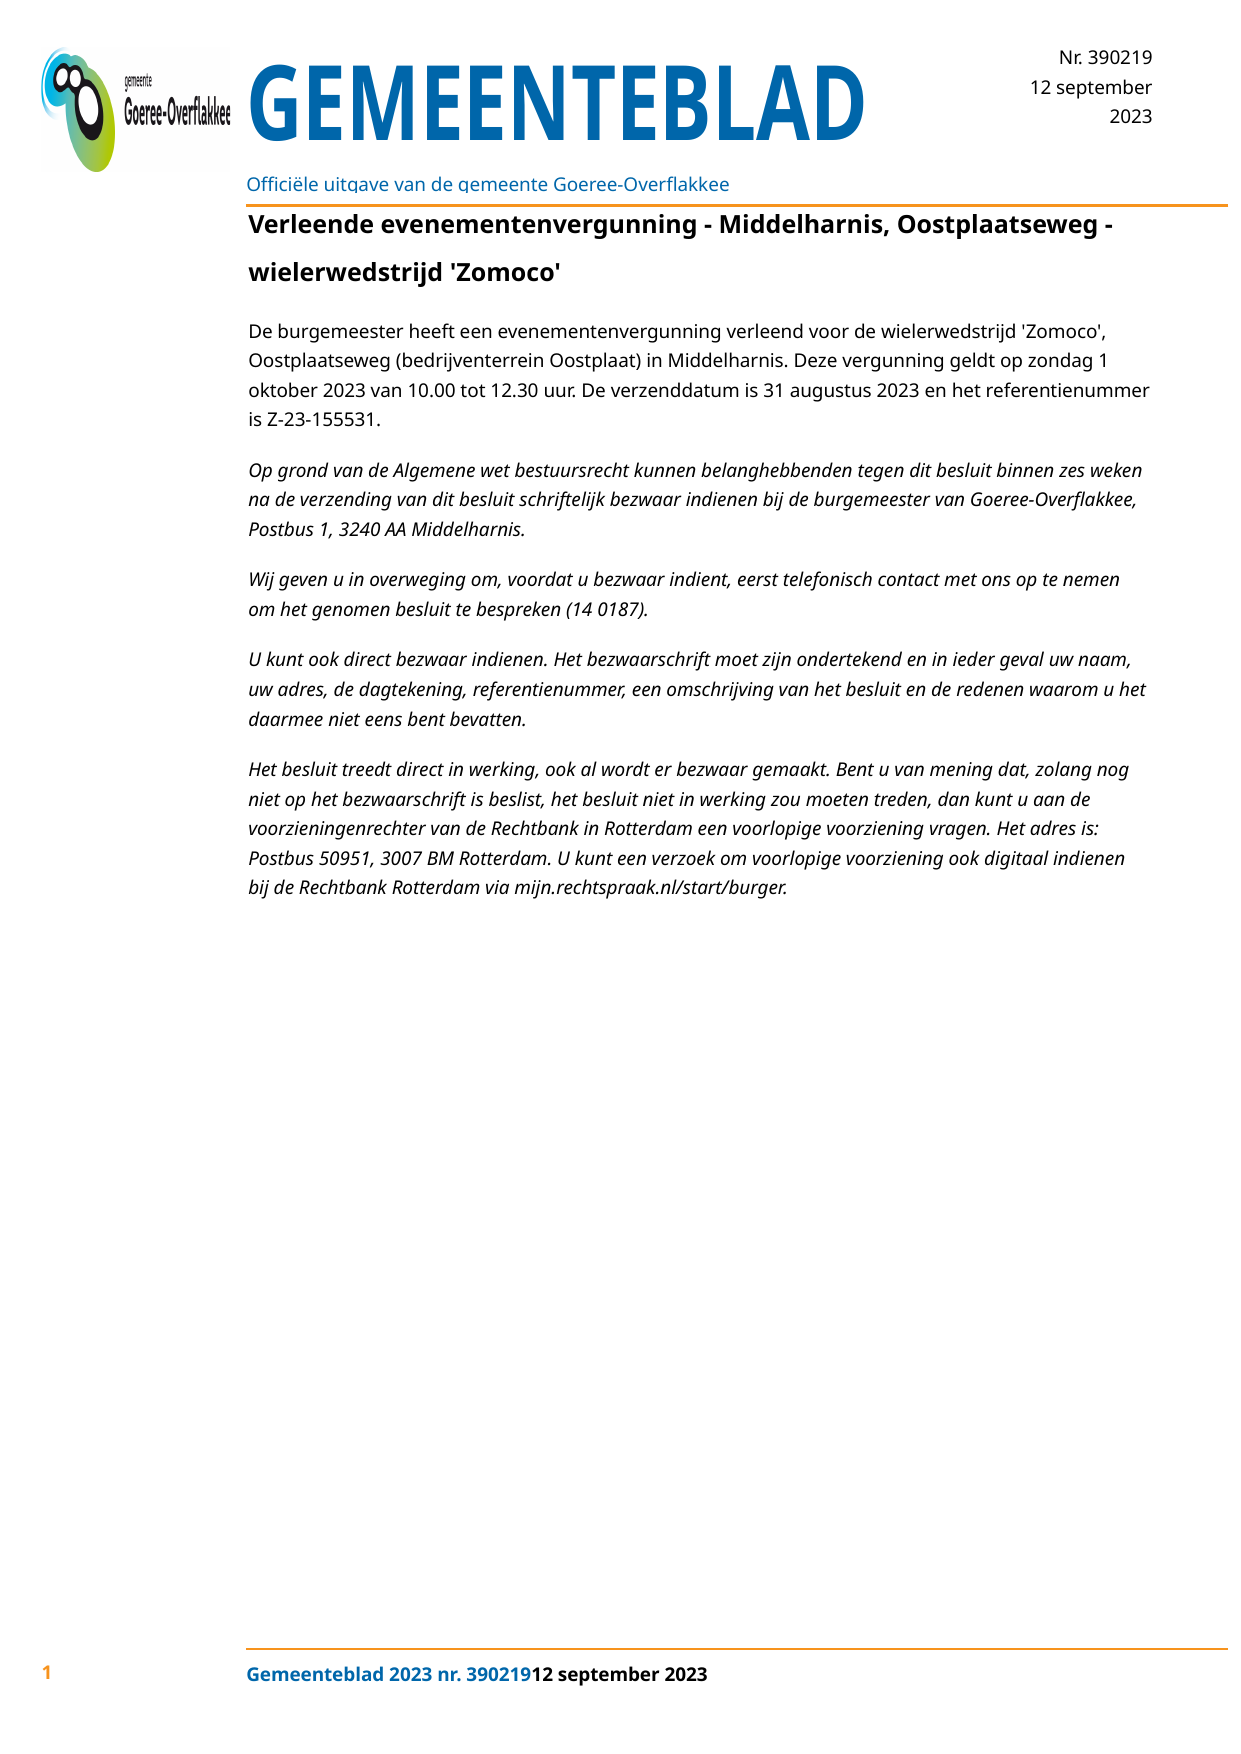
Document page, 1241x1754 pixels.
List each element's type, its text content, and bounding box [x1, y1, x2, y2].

text U kunt ook direct bezwaar indienen. Het bezwaarschrift moet zijn ondertekend en in ieder geval uw naam, uw adres, de dagtekening, referentienummer, een omschrijving van het besluit en de redenen waarom u het daarmee niet eens bent bevatten. [248, 647, 1152, 732]
text De burgemeester heeft een evenementenvergunning verleend voor de wielerwedstrijd 'Zomoco', Oostplaatseweg (bedrijventerrein Oostplaat) in Middelharnis. Deze vergunning geldt op zondag 1 oktober 2023 van 10.00 tot 12.30 uur. De verzenddatum is 31 augustus 2023 en het referentienummer is Z-23-155531. [248, 318, 1152, 432]
text Wij geven u in overweging om, voordat u bezwaar indient, eerst telefonisch contact met ons op te nemen om het genomen besluit te bespreken (14 0187). [248, 567, 1152, 622]
text Het besluit treedt direct in werking, ook al wordt er bezwaar gemaakt. Bent u van mening dat, zolang nog niet op het bezwaarschrift is beslist, het besluit niet in werking zou moeten treden, dan kunt u aan de voorzieningenrechter van de Rechtbank in Rotterdam een voorlopige voorziening vragen. Het adres is: Postbus 50951, 3007 BM Rotterdam. U kunt een verzoek om voorlopige voorziening ook digitaal indienen bij de Rechtbank Rotterdam via mijn.rechtspraak.nl/start/burger. [248, 756, 1152, 900]
picture [41, 47, 231, 172]
text Op grond van de Algemene wet bestuursrecht kunnen belanghebbenden tegen dit besluit binnen zes weken na de verzending van dit besluit schriftelijk bezwaar indienen bij de burgemeester van Goeree-Overflakkee, Postbus 1, 3240 AA Middelharnis. [248, 457, 1152, 542]
text Verleende evenementenvergunning - Middelharnis, Oostplaatseweg - wielerwedstrijd 'Zomoco' [248, 207, 1152, 288]
